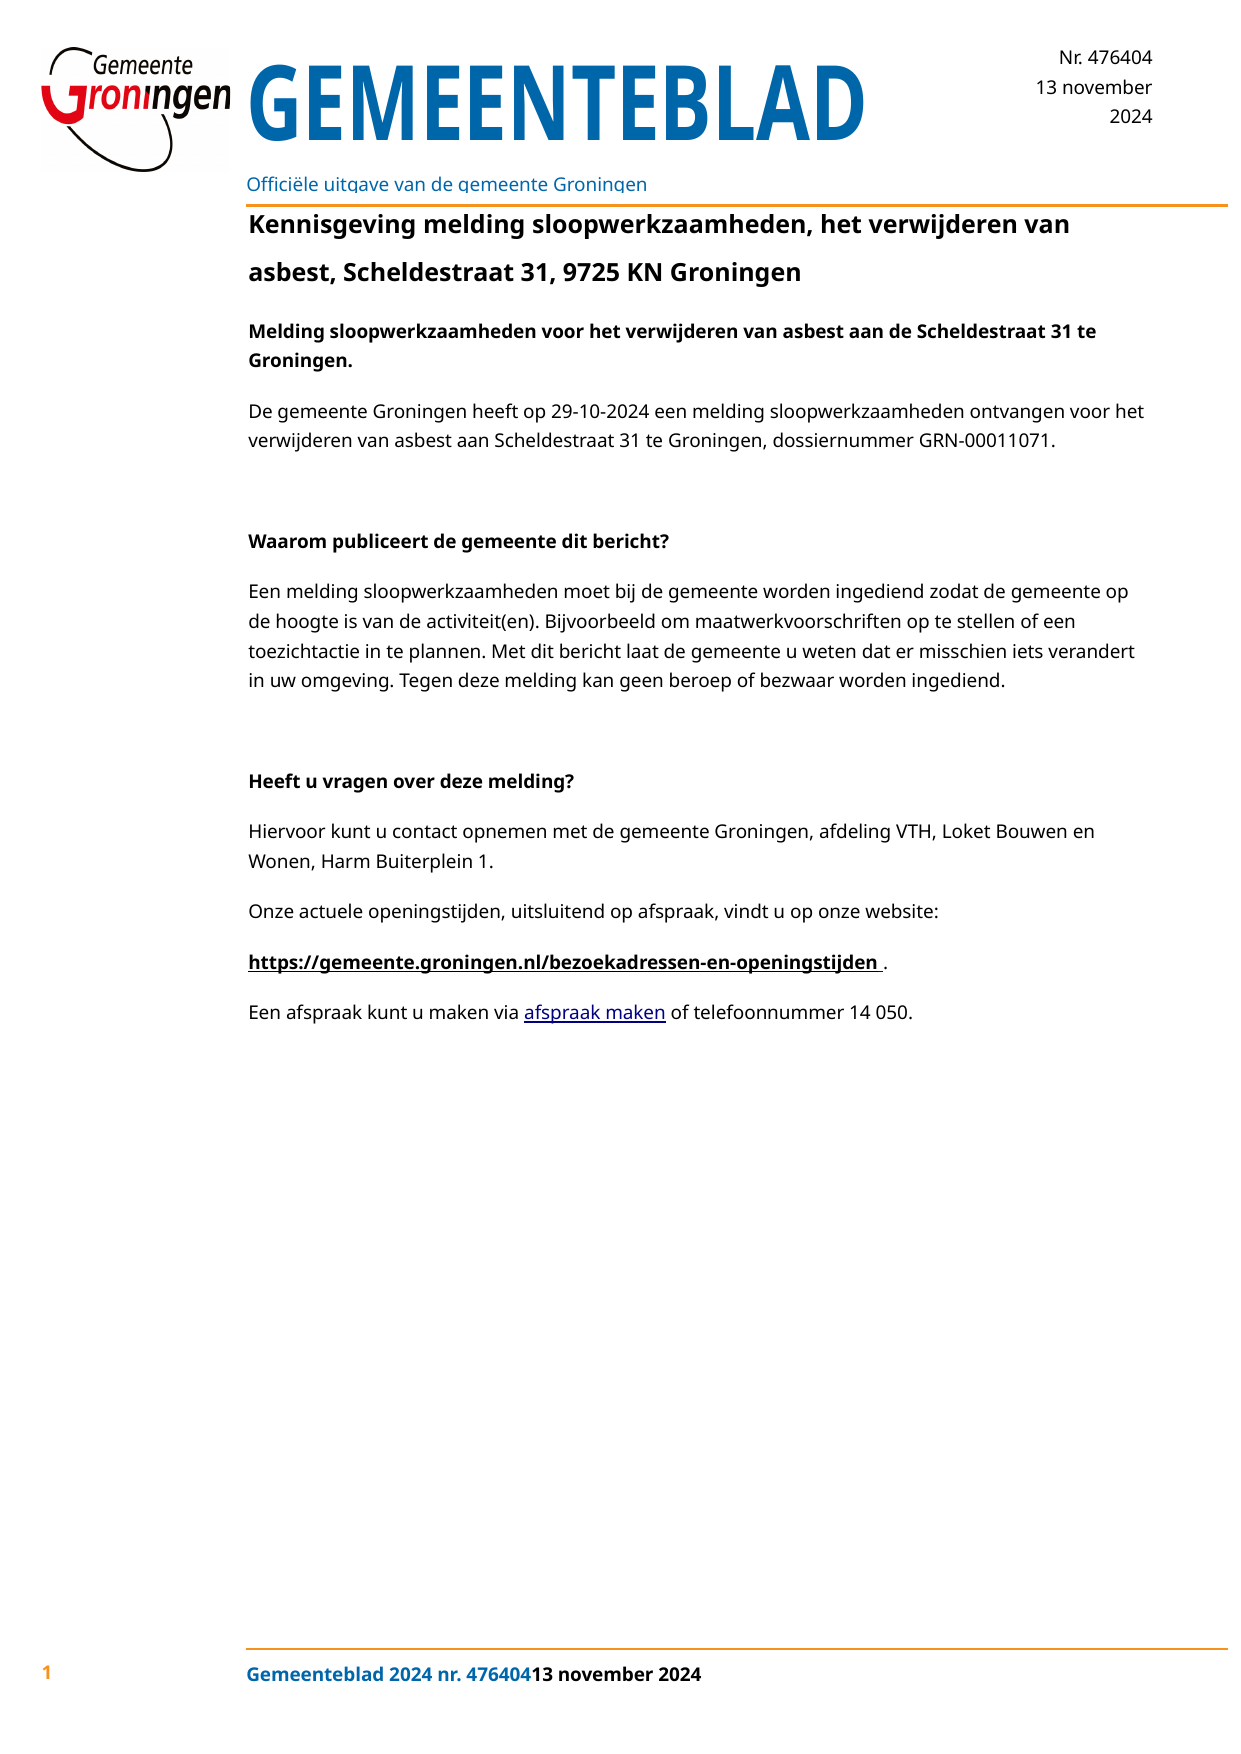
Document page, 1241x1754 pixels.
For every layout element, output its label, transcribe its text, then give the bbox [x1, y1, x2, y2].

text Onze actuele openingstijden, uitsluitend op afspraak, vindt u op onze website: [248, 899, 1152, 924]
text Heeft u vragen over deze melding? [248, 768, 1152, 794]
text Kennisgeving melding sloopwerkzaamheden, het verwijderen van asbest, Scheldestraat 31, 9725 KN Groningen [248, 207, 1152, 288]
picture [41, 47, 231, 172]
text Hiervoor kunt u contact opnemen met de gemeente Groningen, afdeling VTH, Loket Bouwen en Wonen, Harm Buiterplein 1. [248, 819, 1152, 874]
text Waarom publiceert de gemeente dit bericht? [248, 528, 1152, 554]
text Een afspraak kunt u maken via afspraak maken of telefoonnummer 14 050. [248, 999, 1152, 1025]
text De gemeente Groningen heeft op 29-10-2024 een melding sloopwerkzaamheden ontvangen voor het verwijderen van asbest aan Scheldestraat 31 te Groningen, dossiernummer GRN-00011071. [248, 398, 1152, 453]
text https://gemeente.groningen.nl/bezoekadressen-en-openingstijden . [248, 949, 1152, 975]
text Melding sloopwerkzaamheden voor het verwijderen van asbest aan de Scheldestraat 31 te Groningen. [248, 318, 1152, 373]
text Een melding sloopwerkzaamheden moet bij de gemeente worden ingediend zodat de gemeente op de hoogte is van de activiteit(en). Bijvoorbeeld om maatwerkvoorschriften op te stellen of een toezichtactie in te plannen. Met dit bericht laat de gemeente u weten dat er misschien iets verandert in uw omgeving. Tegen deze melding kan geen beroep of bezwaar worden ingediend. [248, 579, 1152, 693]
